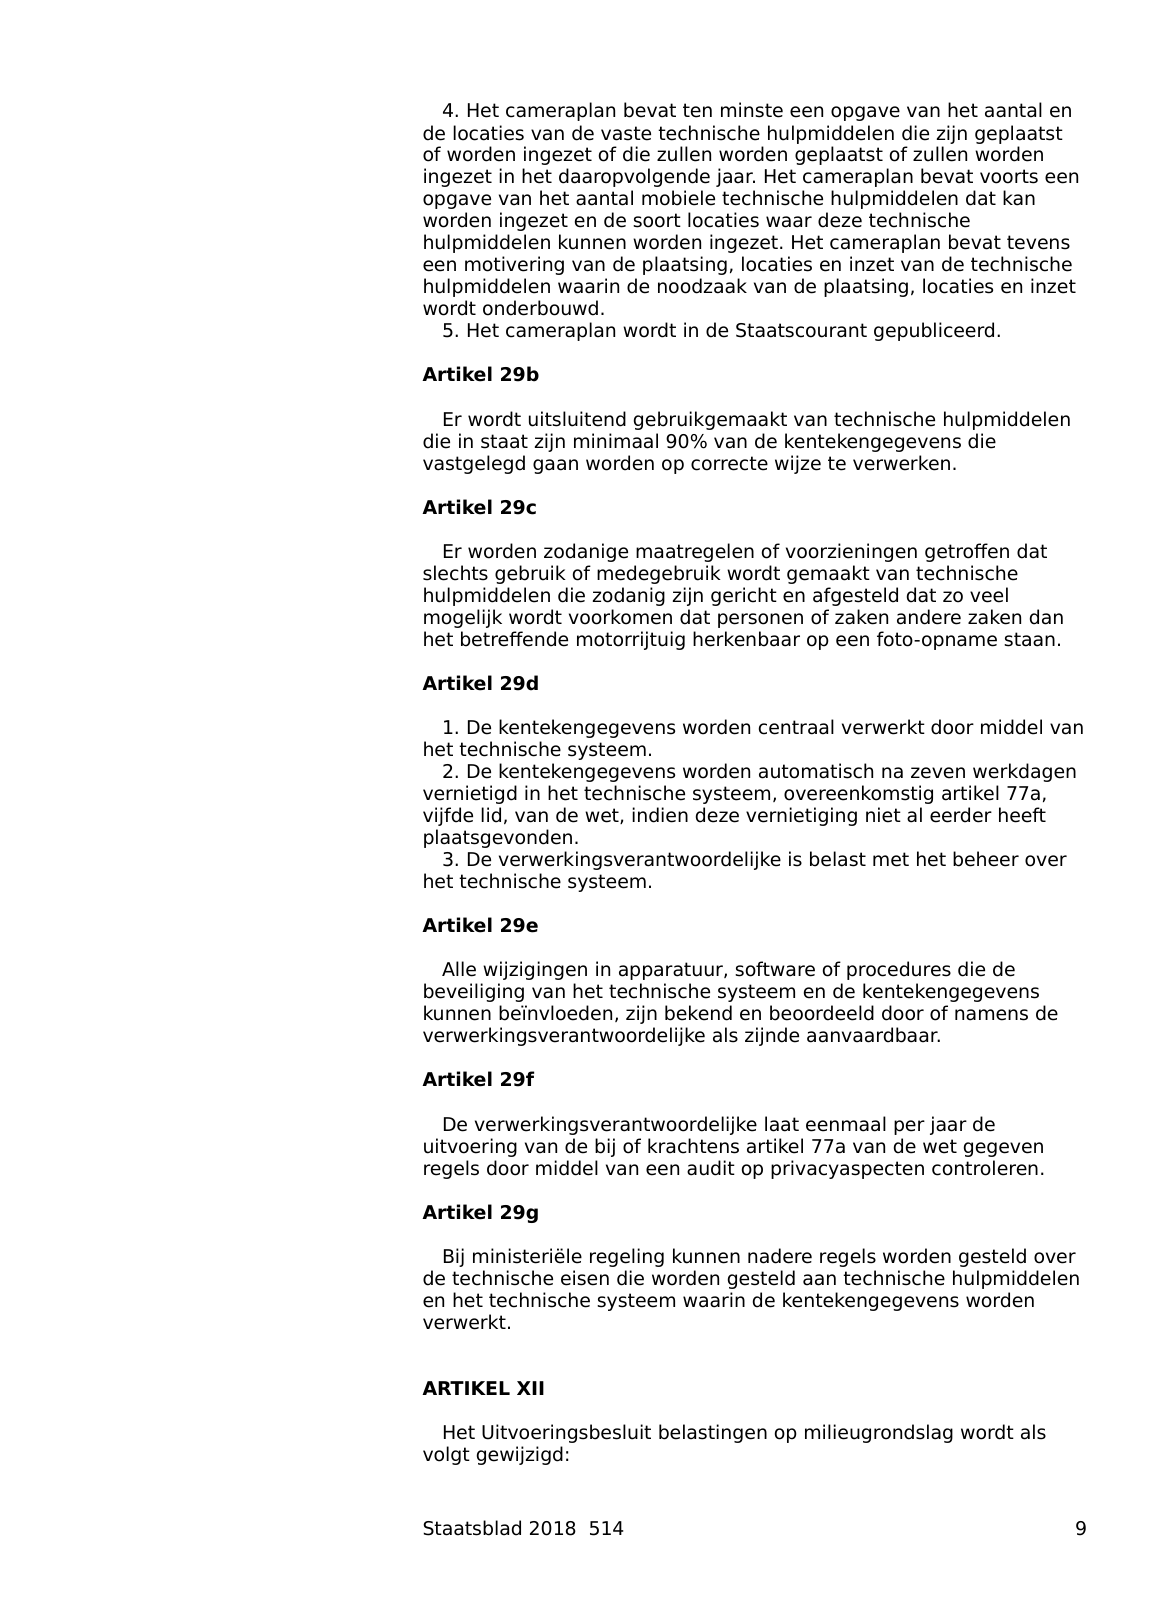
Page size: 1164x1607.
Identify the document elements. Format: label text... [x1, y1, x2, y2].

text 1. De kentekengegevens worden centraal verwerkt door middel van het technische systeem. [422, 717, 1087, 761]
text Er worden zodanige maatregelen of voorzieningen getroffen dat slechts gebruik of medegebruik wordt gemaakt van technische hulpmiddelen die zodanig zijn gericht en afgesteld dat zo veel mogelijk wordt voorkomen dat personen of zaken andere zaken dan het betreffende motorrijtuig herkenbaar op een foto-opname staan. [422, 541, 1087, 651]
subtitle Artikel 29c [422, 497, 1087, 519]
text 5. Het cameraplan wordt in de Staatscourant gepubliceerd. [422, 320, 1087, 342]
text De verwerkingsverantwoordelijke laat eenmaal per jaar de uitvoering van de bij of krachtens artikel 77a van de wet gegeven regels door middel van een audit op privacyaspecten controleren. [422, 1113, 1087, 1179]
text 4. Het cameraplan bevat ten minste een opgave van het aantal en de locaties van de vaste technische hulpmiddelen die zijn geplaatst of worden ingezet of die zullen worden geplaatst of zullen worden ingezet in het daaropvolgende jaar. Het cameraplan bevat voorts een opgave van het aantal mobiele technische hulpmiddelen dat kan worden ingezet en de soort locaties waar deze technische hulpmiddelen kunnen worden ingezet. Het cameraplan bevat tevens een motivering van de plaatsing, locaties en inzet van de technische hulpmiddelen waarin de noodzaak van de plaatsing, locaties en inzet wordt onderbouwd. [422, 100, 1087, 320]
text Er wordt uitsluitend gebruikgemaakt van technische hulpmiddelen die in staat zijn minimaal 90% van de kentekengegevens die vastgelegd gaan worden op correcte wijze te verwerken. [422, 408, 1087, 474]
text Het Uitvoeringsbesluit belastingen op milieugrondslag wordt als volgt gewijzigd: [422, 1422, 1087, 1466]
subtitle Artikel 29e [422, 915, 1087, 937]
subtitle Artikel 29b [422, 364, 1087, 386]
text 3. De verwerkingsverantwoordelijke is belast met het beheer over het technische systeem. [422, 849, 1087, 893]
text 2. De kentekengegevens worden automatisch na zeven werkdagen vernietigd in het technische systeem, overeenkomstig artikel 77a, vijfde lid, van de wet, indien deze vernietiging niet al eerder heeft plaatsgevonden. [422, 761, 1087, 849]
subtitle Artikel 29f [422, 1069, 1087, 1091]
subtitle ARTIKEL XII [422, 1378, 1087, 1400]
text Bij ministeriële regeling kunnen nadere regels worden gesteld over de technische eisen die worden gesteld aan technische hulpmiddelen en het technische systeem waarin de kentekengegevens worden verwerkt. [422, 1246, 1087, 1334]
text Alle wijzigingen in apparatuur, software of procedures die de beveiliging van het technische systeem en de kentekengegevens kunnen beïnvloeden, zijn bekend en beoordeeld door of namens de verwerkingsverantwoordelijke als zijnde aanvaardbaar. [422, 959, 1087, 1047]
subtitle Artikel 29d [422, 673, 1087, 695]
subtitle Artikel 29g [422, 1202, 1087, 1224]
